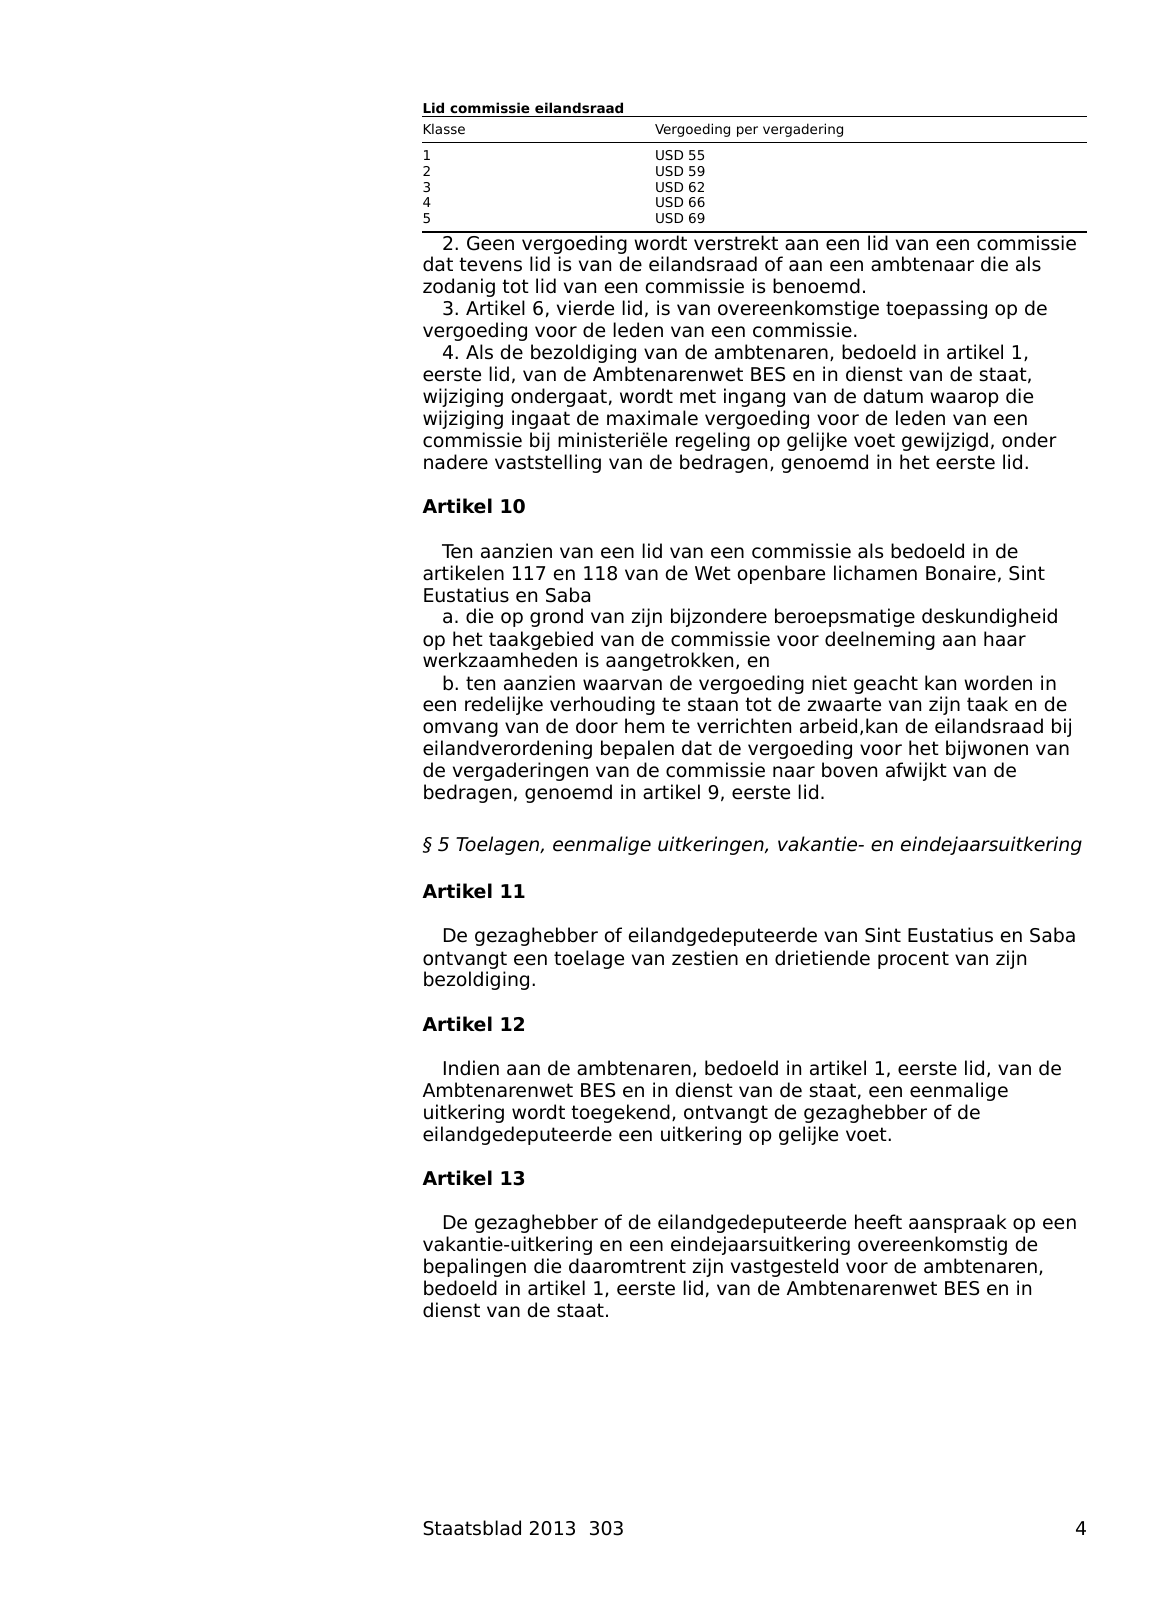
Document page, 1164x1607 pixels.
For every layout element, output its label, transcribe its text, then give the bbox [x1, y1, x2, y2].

subtitle Artikel 13 [422, 1168, 1087, 1190]
subtitle Artikel 10 [422, 496, 1087, 518]
text b. ten aanzien waarvan de vergoeding niet geacht kan worden in een redelijke verhouding te staan tot de zwaarte van zijn taak en de omvang van de door hem te verrichten arbeid,kan de eilandsraad bij eilandverordening bepalen dat de vergoeding voor het bijwonen van de vergaderingen van de commissie naar boven afwijkt van de bedragen, genoemd in artikel 9, eerste lid. [422, 672, 1087, 804]
table_cell USD 59 [649, 164, 1087, 179]
text Ten aanzien van een lid van een commissie als bedoeld in de artikelen 117 en 118 van de Wet openbare lichamen Bonaire, Sint Eustatius en Saba [422, 541, 1087, 606]
text 3. Artikel 6, vierde lid, is van overeenkomstige toepassing op de vergoeding voor de leden van een commissie. [422, 298, 1087, 342]
text 4. Als de bezoldiging van de ambtenaren, bedoeld in artikel 1, eerste lid, van de Ambtenarenwet BES en in dienst van de staat, wijziging ondergaat, wordt met ingang van de datum waarop die wijziging ingaat de maximale vergoeding voor de leden van een commissie bij ministeriële regeling op gelijke voet gewijzigd, onder nadere vaststelling van de bedragen, genoemd in het eerste lid. [422, 342, 1087, 474]
table_cell 3 [422, 180, 649, 195]
table_cell 5 [422, 211, 649, 231]
table_cell 2 [422, 164, 649, 179]
text a. die op grond van zijn bijzondere beroepsmatige deskundigheid op het taakgebied van de commissie voor deelneming aan haar werkzaamheden is aangetrokken, en [422, 606, 1087, 672]
table_cell USD 55 [649, 143, 1087, 164]
table_header Lid commissie eilandsraad [422, 100, 1087, 116]
subtitle Artikel 12 [422, 1013, 1087, 1036]
table_cell USD 66 [649, 195, 1087, 211]
table_cell USD 62 [649, 180, 1087, 195]
table_cell USD 69 [649, 211, 1087, 231]
table_cell 4 [422, 195, 649, 211]
table_cell Klasse [422, 117, 649, 142]
text Indien aan de ambtenaren, bedoeld in artikel 1, eerste lid, van de Ambtenarenwet BES en in dienst van de staat, een eenmalige uitkering wordt toegekend, ontvangt de gezaghebber of de eilandgedeputeerde een uitkering op gelijke voet. [422, 1058, 1087, 1146]
text De gezaghebber of de eilandgedeputeerde heeft aanspraak op een vakantie-uitkering en een eindejaarsuitkering overeenkomstig de bepalingen die daaromtrent zijn vastgesteld voor de ambtenaren, bedoeld in artikel 1, eerste lid, van de Ambtenarenwet BES en in dienst van de staat. [422, 1212, 1087, 1322]
text 2. Geen vergoeding wordt verstrekt aan een lid van een commissie dat tevens lid is van de eilandsraad of aan een ambtenaar die als zodanig tot lid van een commissie is benoemd. [422, 233, 1087, 298]
subtitle Artikel 11 [422, 881, 1087, 903]
table_cell Vergoeding per vergadering [649, 117, 1087, 142]
table_cell 1 [422, 143, 649, 164]
subtitle § 5 Toelagen, eenmalige uitkeringen, vakantie- en eindejaarsuitkering [422, 834, 1087, 856]
text De gezaghebber of eilandgedeputeerde van Sint Eustatius en Saba ontvangt een toelage van zestien en drietiende procent van zijn bezoldiging. [422, 925, 1087, 991]
